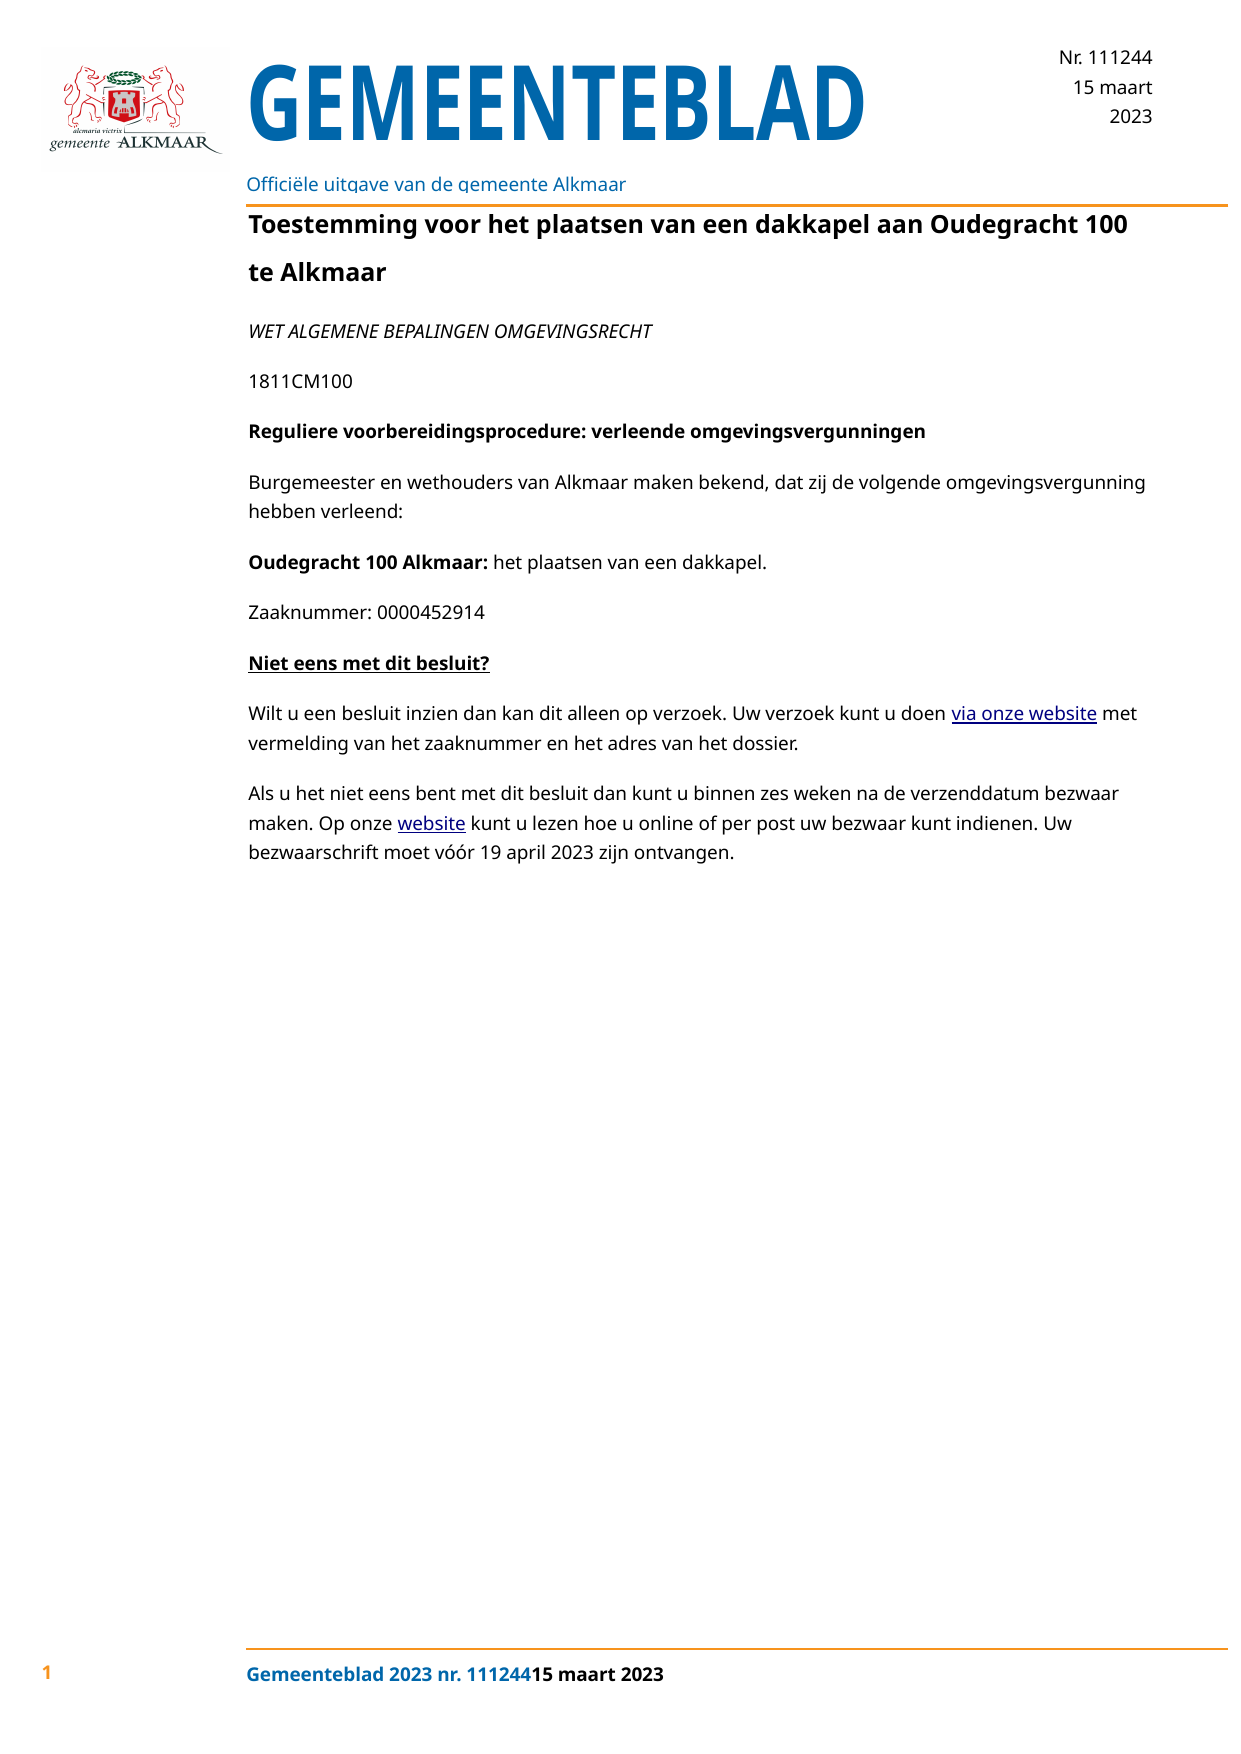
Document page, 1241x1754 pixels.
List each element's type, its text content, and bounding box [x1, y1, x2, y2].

picture [41, 47, 231, 172]
text Wilt u een besluit inzien dan kan dit alleen op verzoek. Uw verzoek kunt u doen via onze website met vermelding van het zaaknummer en het adres van het dossier. [248, 700, 1152, 756]
text WET ALGEMENE BEPALINGEN OMGEVINGSRECHT [248, 318, 1152, 344]
text Reguliere voorbereidingsprocedure: verleende omgevingsvergunningen [248, 419, 1152, 444]
text Toestemming voor het plaatsen van een dakkapel aan Oudegracht 100 te Alkmaar [248, 207, 1152, 288]
text Oudegracht 100 Alkmaar: het plaatsen van een dakkapel. [248, 549, 1152, 575]
text Niet eens met dit besluit? [248, 650, 1152, 676]
text Zaaknummer: 0000452914 [248, 599, 1152, 625]
text Als u het niet eens bent met dit besluit dan kunt u binnen zes weken na de verzenddatum bezwaar maken. Op onze website kunt u lezen hoe u online of per post uw bezwaar kunt indienen. Uw bezwaarschrift moet vóór 19 april 2023 zijn ontvangen. [248, 780, 1152, 865]
text 1811CM100 [248, 368, 1152, 394]
text Burgemeester en wethouders van Alkmaar maken bekend, dat zij de volgende omgevingsvergunning hebben verleend: [248, 469, 1152, 524]
